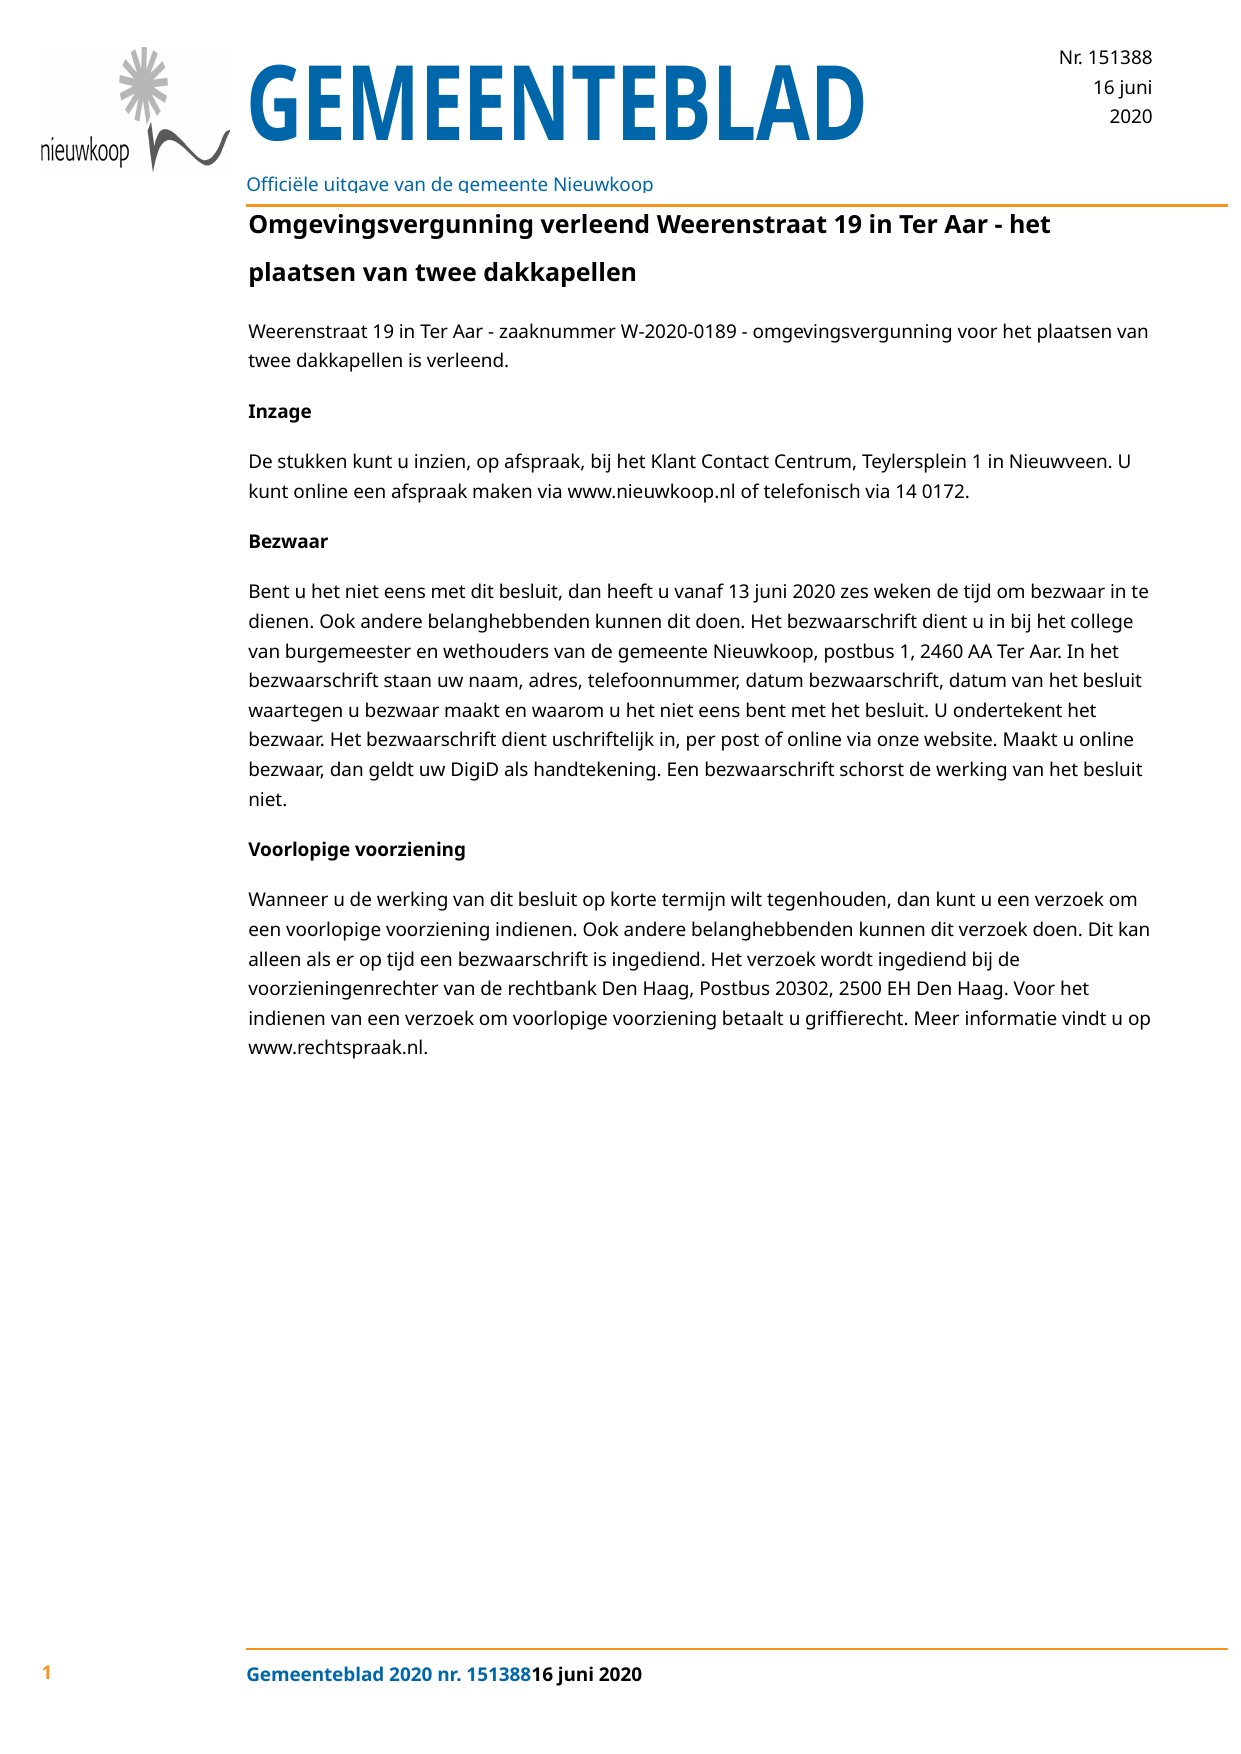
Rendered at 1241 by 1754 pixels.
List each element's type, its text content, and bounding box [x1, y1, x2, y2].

text De stukken kunt u inzien, op afspraak, bij het Klant Contact Centrum, Teylersplein 1 in Nieuwveen. U kunt online een afspraak maken via www.nieuwkoop.nl of telefonisch via 14 0172. [248, 448, 1152, 504]
picture [41, 47, 231, 172]
text Inzage [248, 398, 1152, 424]
text Bezwaar [248, 528, 1152, 554]
text Wanneer u de werking van dit besluit op korte termijn wilt tegenhouden, dan kunt u een verzoek om een voorlopige voorziening indienen. Ook andere belanghebbenden kunnen dit verzoek doen. Dit kan alleen als er op tijd een bezwaarschrift is ingediend. Het verzoek wordt ingediend bij de voorzieningenrechter van de rechtbank Den Haag, Postbus 20302, 2500 EH Den Haag. Voor het indienen van een verzoek om voorlopige voorziening betaalt u griffierecht. Meer informatie vindt u op www.rechtspraak.nl. [248, 887, 1152, 1060]
text Voorlopige voorziening [248, 836, 1152, 862]
text Weerenstraat 19 in Ter Aar - zaaknummer W-2020-0189 - omgevingsvergunning voor het plaatsen van twee dakkapellen is verleend. [248, 318, 1152, 373]
text Bent u het niet eens met dit besluit, dan heeft u vanaf 13 juni 2020 zes weken de tijd om bezwaar in te dienen. Ook andere belanghebbenden kunnen dit doen. Het bezwaarschrift dient u in bij het college van burgemeester en wethouders van de gemeente Nieuwkoop, postbus 1, 2460 AA Ter Aar. In het bezwaarschrift staan uw naam, adres, telefoonnummer, datum bezwaarschrift, datum van het besluit waartegen u bezwaar maakt en waarom u het niet eens bent met het besluit. U ondertekent het bezwaar. Het bezwaarschrift dient uschriftelijk in, per post of online via onze website. Maakt u online bezwaar, dan geldt uw DigiD als handtekening. Een bezwaarschrift schorst de werking van het besluit niet. [248, 579, 1152, 812]
text Omgevingsvergunning verleend Weerenstraat 19 in Ter Aar - het plaatsen van twee dakkapellen [248, 207, 1152, 288]
